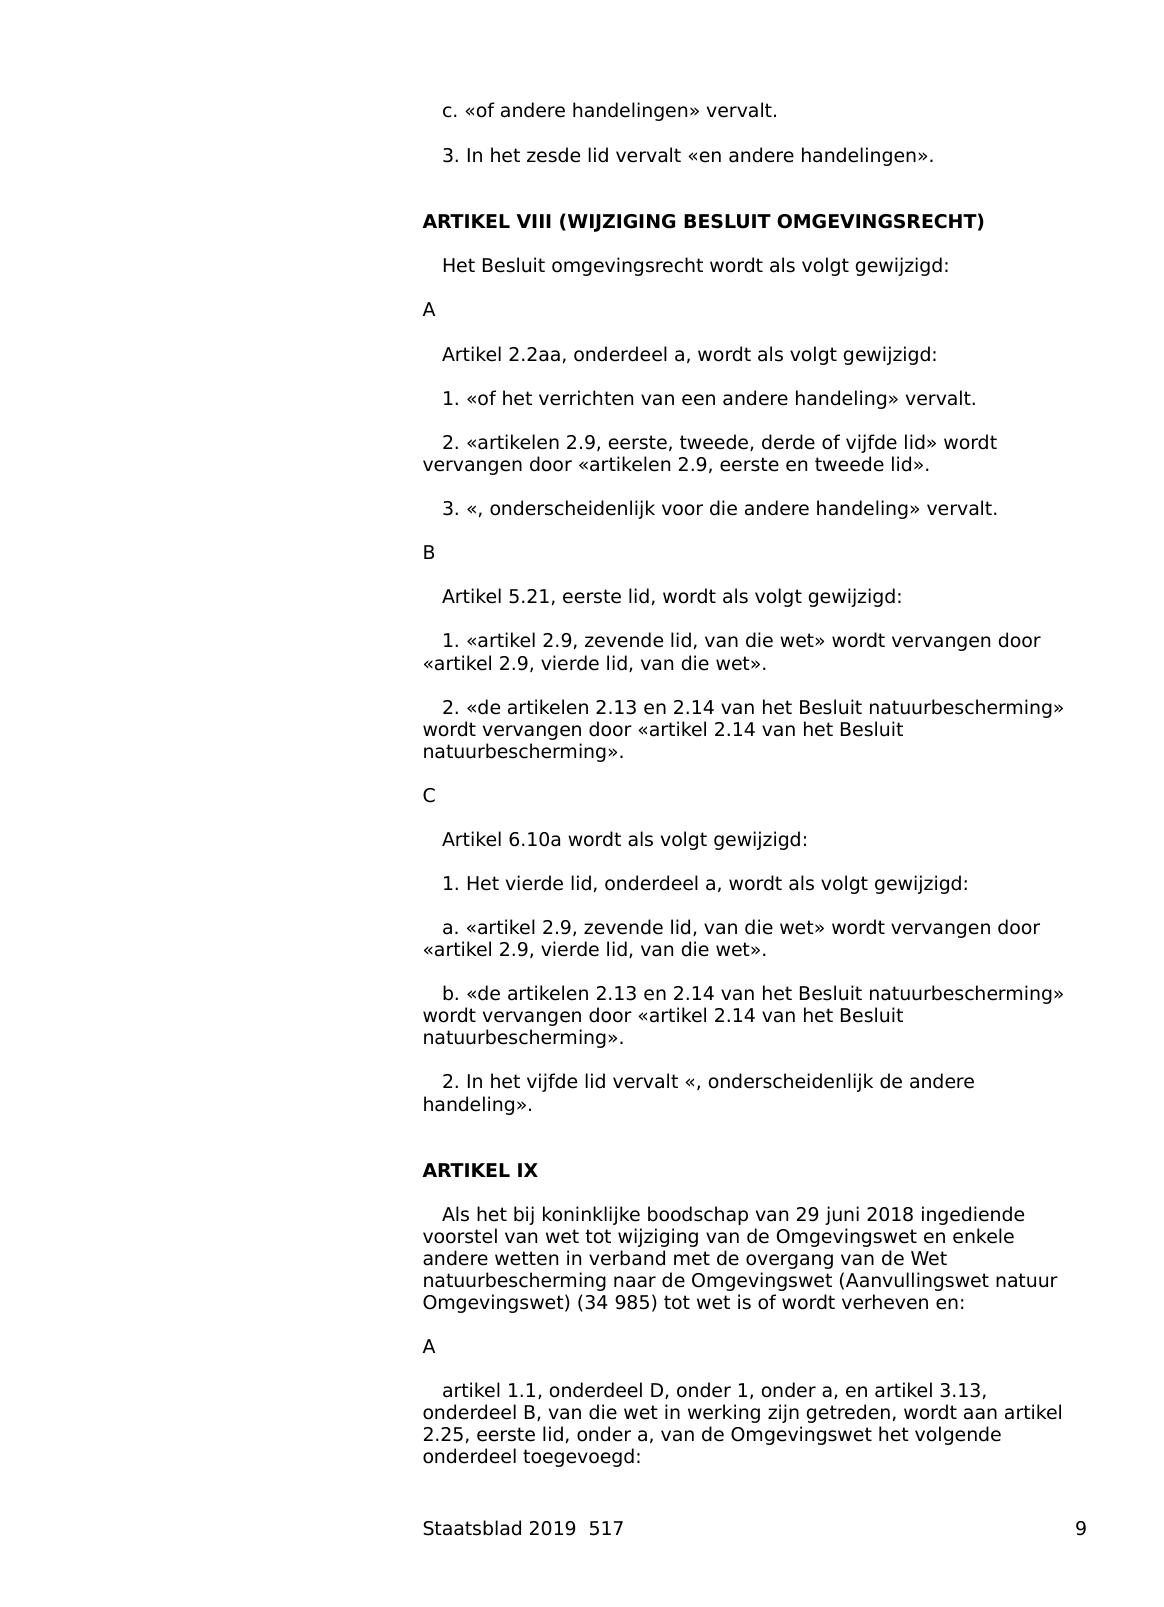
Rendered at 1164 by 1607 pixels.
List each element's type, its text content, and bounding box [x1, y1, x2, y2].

text C [422, 785, 1087, 807]
subtitle ARTIKEL VIII (WIJZIGING BESLUIT OMGEVINGSRECHT) [422, 211, 1087, 233]
text 1. Het vierde lid, onderdeel a, wordt als volgt gewijzigd: [422, 873, 1087, 895]
text Artikel 2.2aa, onderdeel a, wordt als volgt gewijzigd: [422, 343, 1087, 365]
text B [422, 542, 1087, 564]
text b. «de artikelen 2.13 en 2.14 van het Besluit natuurbescherming» wordt vervangen door «artikel 2.14 van het Besluit natuurbescherming». [422, 983, 1087, 1049]
text A [422, 1336, 1087, 1358]
text a. «artikel 2.9, zevende lid, van die wet» wordt vervangen door «artikel 2.9, vierde lid, van die wet». [422, 917, 1087, 961]
text 3. «, onderscheidenlijk voor die andere handeling» vervalt. [422, 498, 1087, 520]
text 2. In het vijfde lid vervalt «, onderscheidenlijk de andere handeling». [422, 1071, 1087, 1115]
text 1. «of het verrichten van een andere handeling» vervalt. [422, 388, 1087, 409]
text 2. «artikelen 2.9, eerste, tweede, derde of vijfde lid» wordt vervangen door «artikelen 2.9, eerste en tweede lid». [422, 432, 1087, 476]
text 3. In het zesde lid vervalt «en andere handelingen». [422, 144, 1087, 167]
text Artikel 5.21, eerste lid, wordt als volgt gewijzigd: [422, 586, 1087, 608]
text Als het bij koninklijke boodschap van 29 juni 2018 ingediende voorstel van wet tot wijziging van de Omgevingswet en enkele andere wetten in verband met de overgang van de Wet natuurbescherming naar de Omgevingswet (Aanvullingswet natuur Omgevingswet) (34 985) tot wet is of wordt verheven en: [422, 1204, 1087, 1314]
text 2. «de artikelen 2.13 en 2.14 van het Besluit natuurbescherming» wordt vervangen door «artikel 2.14 van het Besluit natuurbescherming». [422, 697, 1087, 762]
subtitle ARTIKEL IX [422, 1160, 1087, 1182]
text A [422, 299, 1087, 321]
text c. «of andere handelingen» vervalt. [422, 100, 1087, 122]
text Het Besluit omgevingsrecht wordt als volgt gewijzigd: [422, 255, 1087, 277]
text artikel 1.1, onderdeel D, onder 1, onder a, en artikel 3.13, onderdeel B, van die wet in werking zijn getreden, wordt aan artikel 2.25, eerste lid, onder a, van de Omgevingswet het volgende onderdeel toegevoegd: [422, 1380, 1087, 1468]
text Artikel 6.10a wordt als volgt gewijzigd: [422, 829, 1087, 851]
text 1. «artikel 2.9, zevende lid, van die wet» wordt vervangen door «artikel 2.9, vierde lid, van die wet». [422, 630, 1087, 674]
